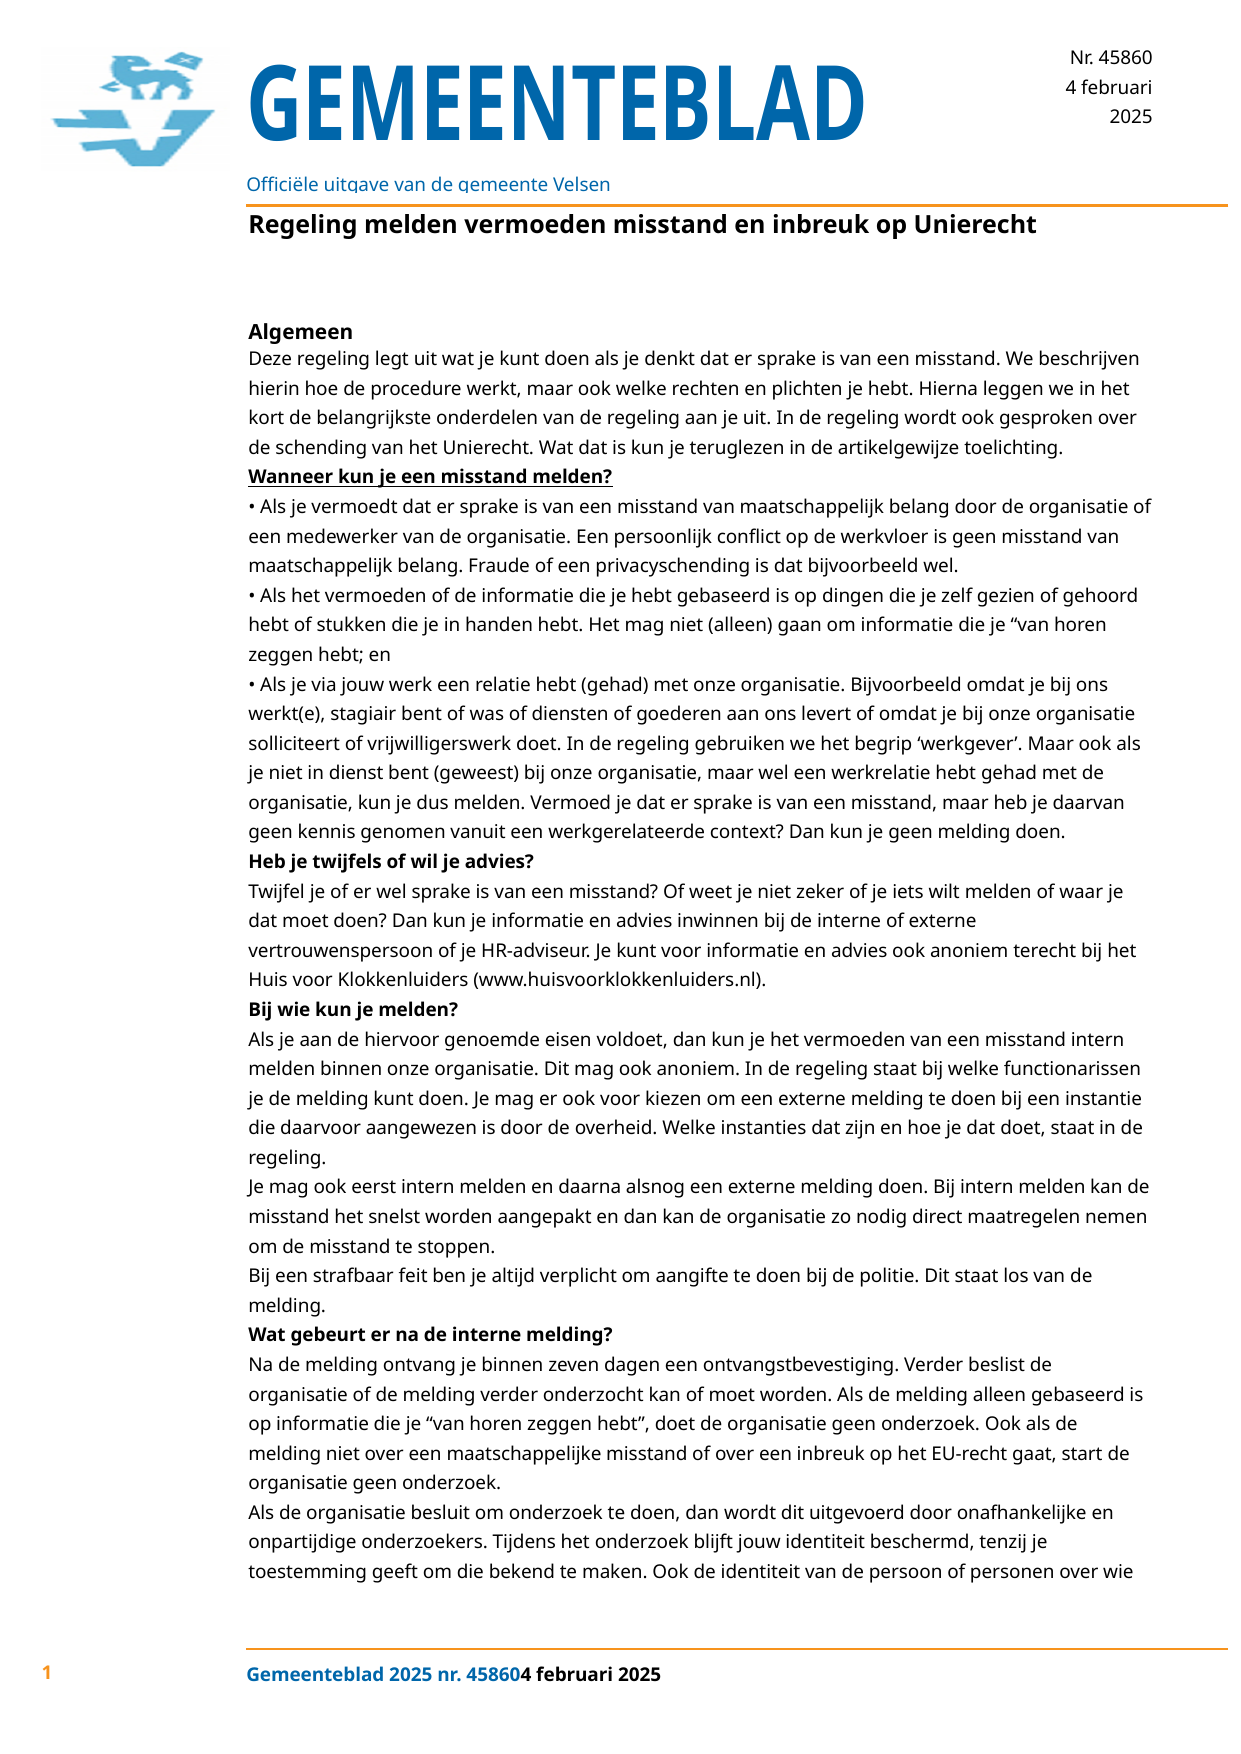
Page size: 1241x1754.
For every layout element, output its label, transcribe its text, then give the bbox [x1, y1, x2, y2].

text Deze regeling legt uit wat je kunt doen als je denkt dat er sprake is van een misstand. We beschrijven hierin hoe de procedure werkt, maar ook welke rechten en plichten je hebt. Hierna leggen we in het kort de belangrijkste onderdelen van de regeling aan je uit. In de regeling wordt ook gesproken over de schending van het Unierecht. Wat dat is kun je teruglezen in de artikelgewijze toelichting. [248, 345, 1152, 460]
text Regeling melden vermoeden misstand en inbreuk op Unierecht [248, 207, 1152, 241]
text Als je aan de hiervoor genoemde eisen voldoet, dan kun je het vermoeden van een misstand intern melden binnen onze organisatie. Dit mag ook anoniem. In de regeling staat bij welke functionarissen je de melding kunt doen. Je mag er ook voor kiezen om een externe melding te doen bij een instantie die daarvoor aangewezen is door de overheid. Welke instanties dat zijn en hoe je dat doet, staat in de regeling. [248, 1026, 1152, 1170]
picture [41, 47, 231, 172]
text Wat gebeurt er na de interne melding? [248, 1322, 1152, 1347]
text Als de organisatie besluit om onderzoek te doen, dan wordt dit uitgevoerd door onafhankelijke en onpartijdige onderzoekers. Tijdens het onderzoek blijft jouw identiteit beschermd, tenzij je toestemming geeft om die bekend te maken. Ook de identiteit van de persoon of personen over wie [248, 1499, 1152, 1584]
text Bij wie kun je melden? [248, 996, 1152, 1022]
text Je mag ook eerst intern melden en daarna alsnog een externe melding doen. Bij intern melden kan de misstand het snelst worden aangepakt en dan kan de organisatie zo nodig direct maatregelen nemen om de misstand te stoppen. [248, 1174, 1152, 1258]
text Bij een strafbaar feit ben je altijd verplicht om aangifte te doen bij de politie. Dit staat los van de melding. [248, 1262, 1152, 1318]
text Heb je twijfels of wil je advies? [248, 848, 1152, 874]
text Na de melding ontvang je binnen zeven dagen een ontvangstbevestiging. Verder beslist de organisatie of de melding verder onderzocht kan of moet worden. Als de melding alleen gebaseerd is op informatie die je “van horen zeggen hebt”, doet de organisatie geen onderzoek. Ook als de melding niet over een maatschappelijke misstand of over een inbreuk op het EU-recht gaat, start de organisatie geen onderzoek. [248, 1351, 1152, 1495]
text • Als het vermoeden of de informatie die je hebt gebaseerd is op dingen die je zelf gezien of gehoord hebt of stukken die je in handen hebt. Het mag niet (alleen) gaan om informatie die je “van horen zeggen hebt; en [248, 582, 1152, 667]
text Twijfel je of er wel sprake is van een misstand? Of weet je niet zeker of je iets wilt melden of waar je dat moet doen? Dan kun je informatie en advies inwinnen bij de interne of externe vertrouwenspersoon of je HR-adviseur. Je kunt voor informatie en advies ook anoniem terecht bij het Huis voor Klokkenluiders (www.huisvoorklokkenluiders.nl). [248, 878, 1152, 992]
text • Als je via jouw werk een relatie hebt (gehad) met onze organisatie. Bijvoorbeeld omdat je bij ons werkt(e), stagiair bent of was of diensten of goederen aan ons levert of omdat je bij onze organisatie solliciteert of vrijwilligerswerk doet. In de regeling gebruiken we het begrip ‘werkgever’. Maar ook als je niet in dienst bent (geweest) bij onze organisatie, maar wel een werkrelatie hebt gehad met de organisatie, kun je dus melden. Vermoed je dat er sprake is van een misstand, maar heb je daarvan geen kennis genomen vanuit een werkgerelateerde context? Dan kun je geen melding doen. [248, 671, 1152, 844]
text • Als je vermoedt dat er sprake is van een misstand van maatschappelijk belang door de organisatie of een medewerker van de organisatie. Een persoonlijk conflict op de werkvloer is geen misstand van maatschappelijk belang. Fraude of een privacyschending is dat bijvoorbeeld wel. [248, 493, 1152, 578]
text Wanneer kun je een misstand melden? [248, 464, 1152, 489]
text Algemeen [248, 317, 1152, 345]
